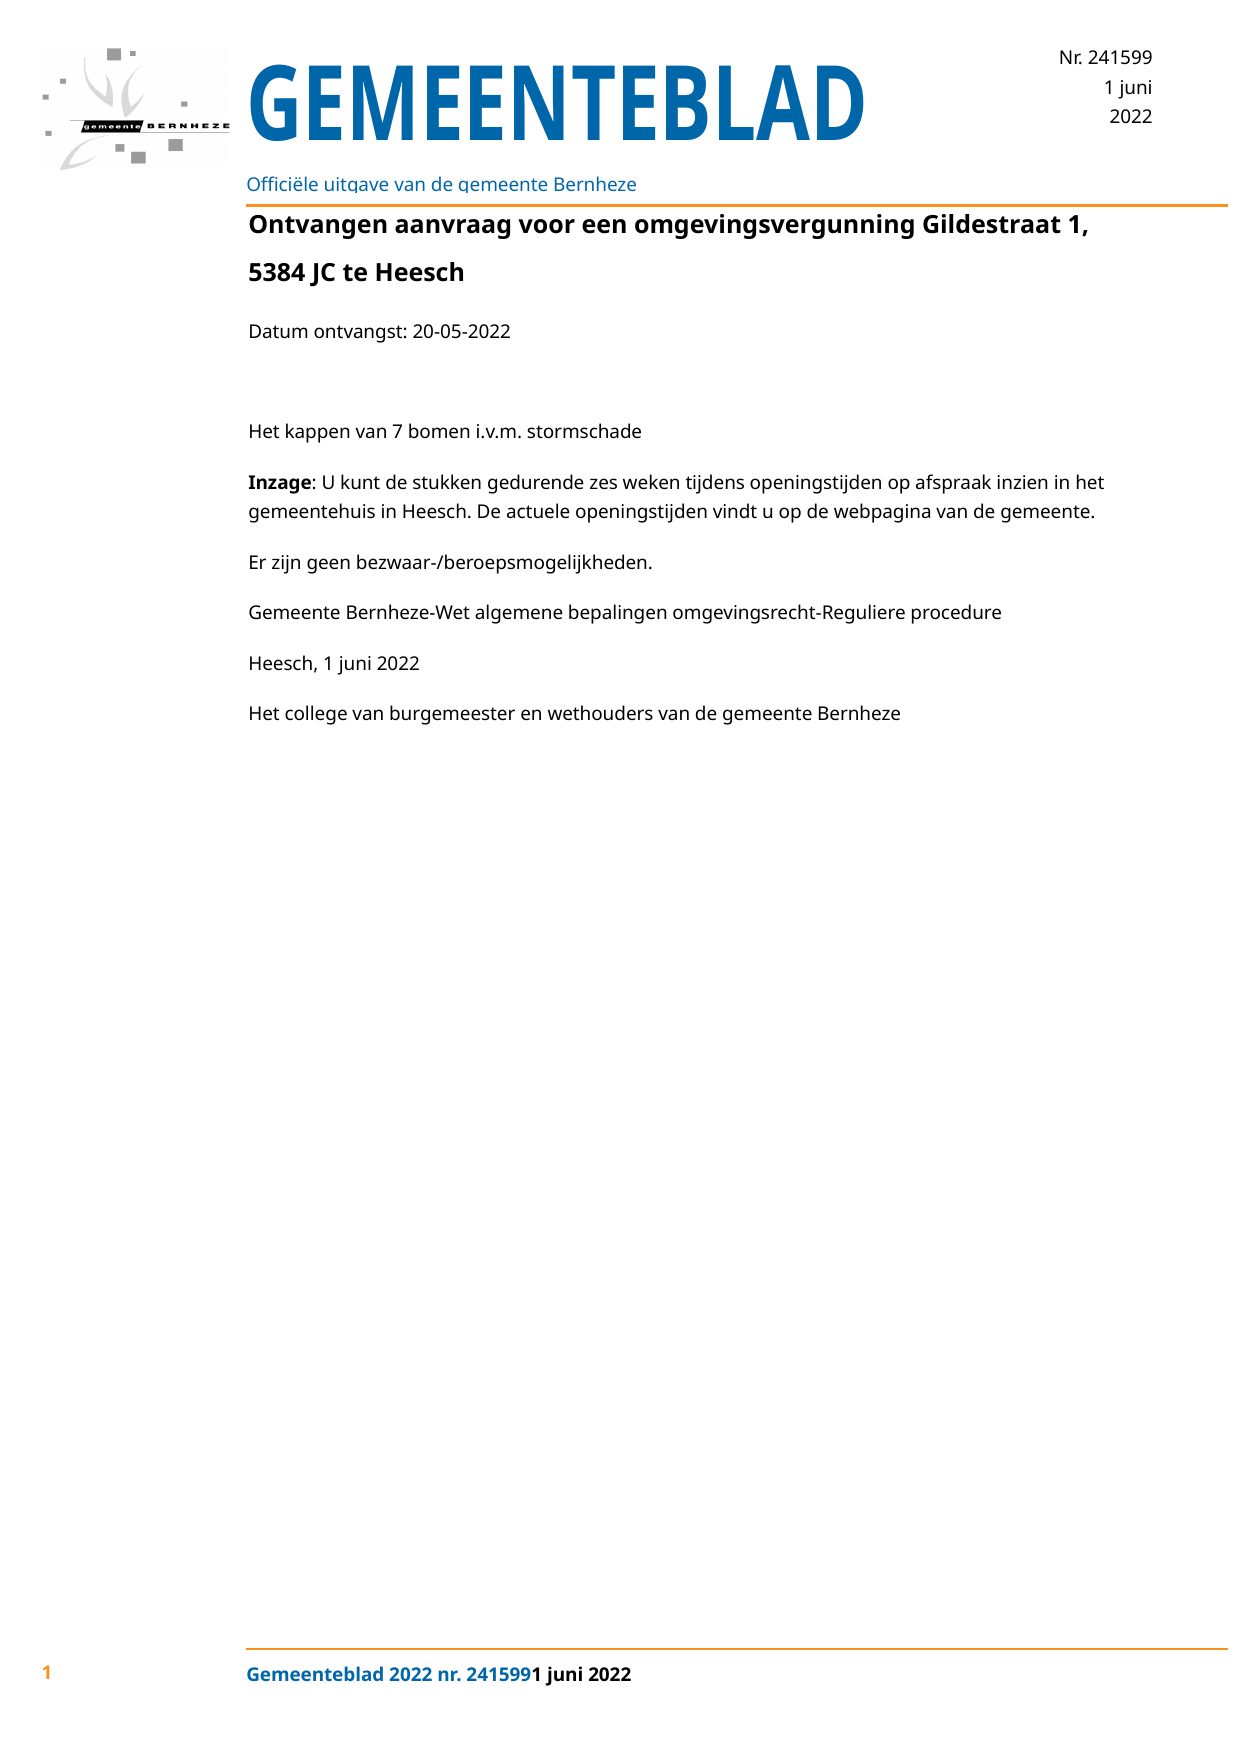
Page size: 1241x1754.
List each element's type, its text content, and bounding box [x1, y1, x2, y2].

picture [41, 47, 231, 172]
text Datum ontvangst: 20-05-2022 [248, 318, 1152, 344]
text Het college van burgemeester en wethouders van de gemeente Bernheze [248, 700, 1152, 726]
text Er zijn geen bezwaar-/beroepsmogelijkheden. [248, 549, 1152, 575]
text Inzage: U kunt de stukken gedurende zes weken tijdens openingstijden op afspraak inzien in het gemeentehuis in Heesch. De actuele openingstijden vindt u op de webpagina van de gemeente. [248, 469, 1152, 524]
text Ontvangen aanvraag voor een omgevingsvergunning Gildestraat 1, 5384 JC te Heesch [248, 207, 1152, 288]
text Heesch, 1 juni 2022 [248, 650, 1152, 676]
text Gemeente Bernheze-Wet algemene bepalingen omgevingsrecht-Reguliere procedure [248, 599, 1152, 625]
text Het kappen van 7 bomen i.v.m. stormschade [248, 419, 1152, 444]
